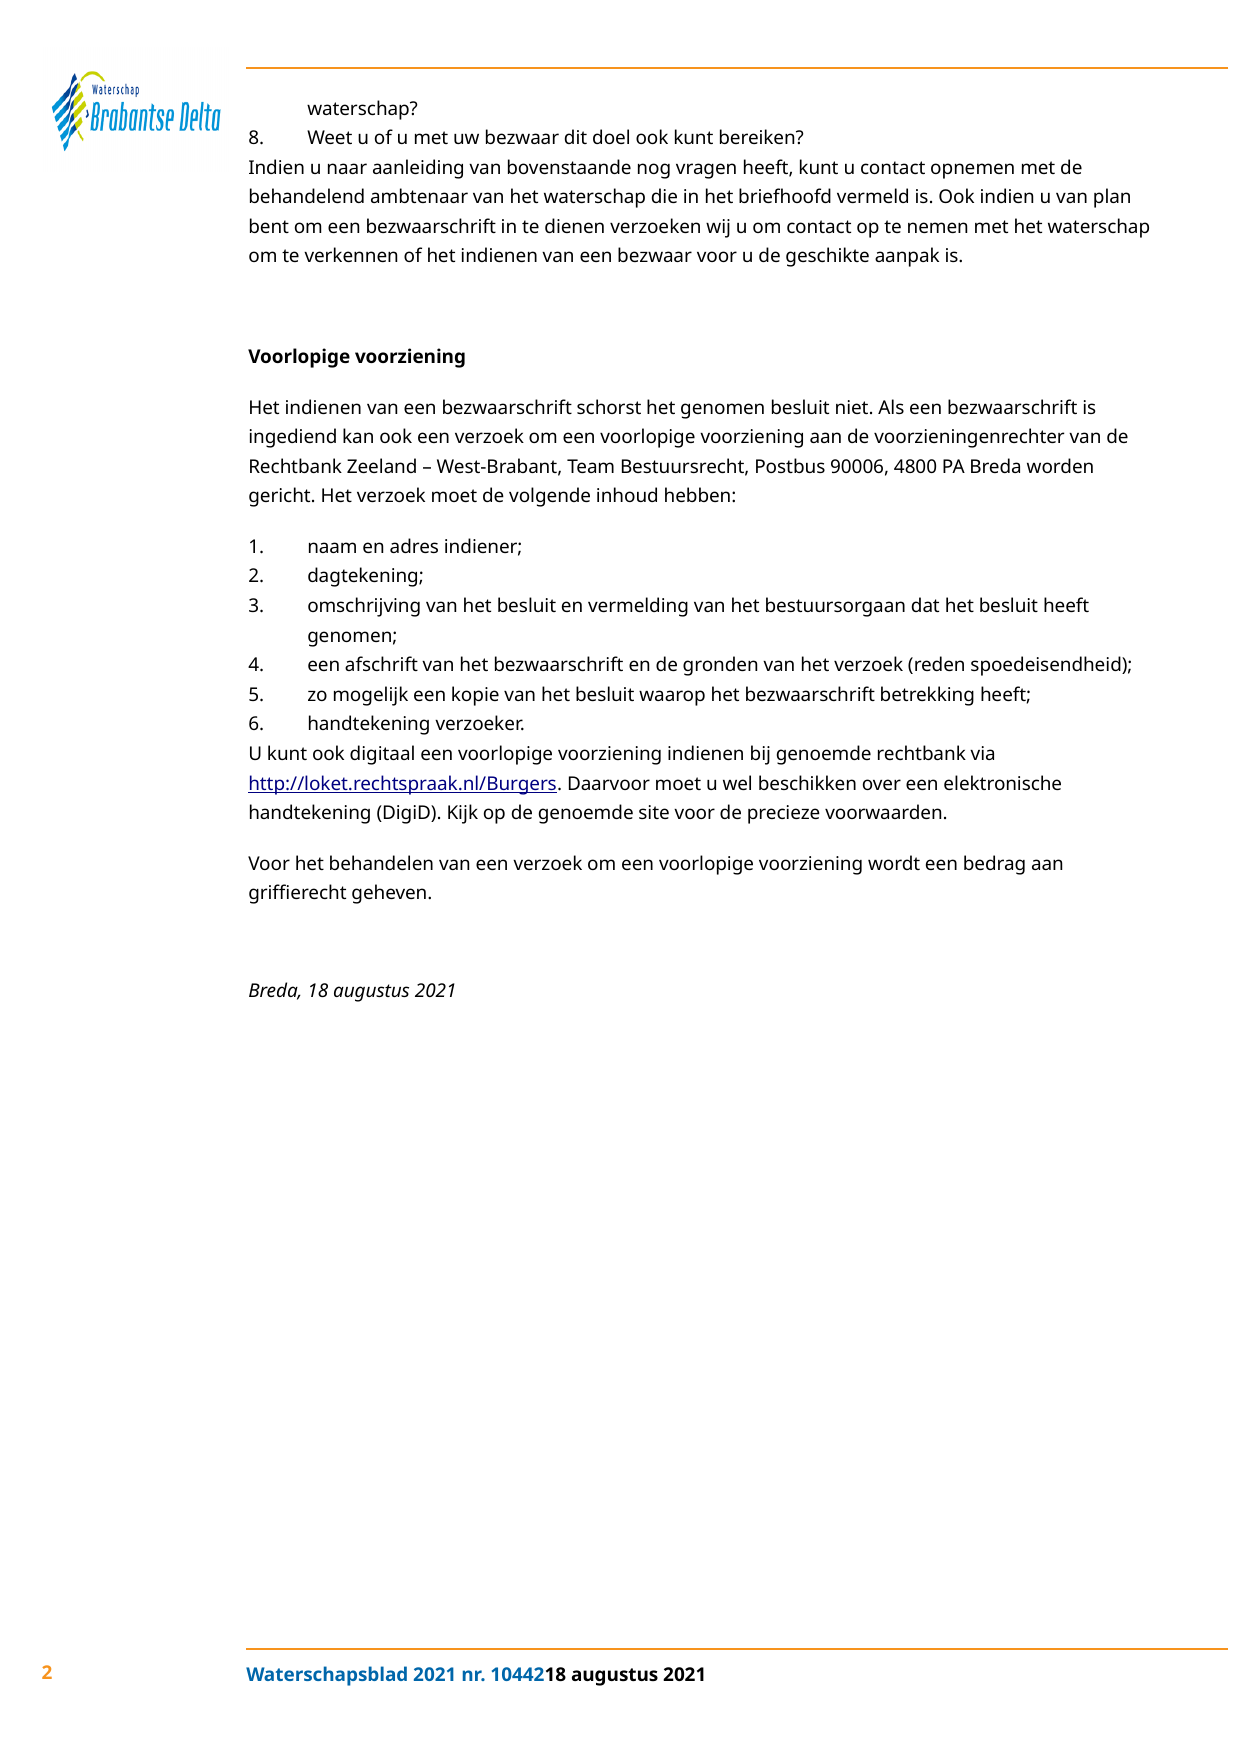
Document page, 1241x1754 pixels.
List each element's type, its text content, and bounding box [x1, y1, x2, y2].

text Breda, 18 augustus 2021 [248, 978, 1152, 1003]
list zo mogelijk een kopie van het besluit waarop het bezwaarschrift betrekking heeft; [248, 681, 1152, 707]
list een afschrift van het bezwaarschrift en de gronden van het verzoek (reden spoedeisendheid); [248, 651, 1152, 677]
text Indien u naar aanleiding van bovenstaande nog vragen heeft, kunt u contact opnemen met de behandelend ambtenaar van het waterschap die in het briefhoofd vermeld is. Ook indien u van plan bent om een bezwaarschrift in te dienen verzoeken wij u om contact op te nemen met het waterschap om te verkennen of het indienen van een bezwaar voor u de geschikte aanpak is. [248, 154, 1152, 268]
list Weet u of u met uw bezwaar dit doel ook kunt bereiken? [248, 124, 1152, 150]
text Voor het behandelen van een verzoek om een voorlopige voorziening wordt een bedrag aan griffierecht geheven. [248, 850, 1152, 905]
list waterschap? [248, 95, 1152, 121]
list handtekening verzoeker. [248, 711, 1152, 736]
text U kunt ook digitaal een voorlopige voorziening indienen bij genoemde rechtbank via http://loket.rechtspraak.nl/Burgers. Daarvoor moet u wel beschikken over een elektronische handtekening (DigiD). Kijk op de genoemde site voor de precieze voorwaarden. [248, 740, 1152, 825]
list naam en adres indiener; [248, 533, 1152, 559]
picture [41, 47, 231, 172]
list omschrijving van het besluit en vermelding van het bestuursorgaan dat het besluit heeft genomen; [248, 592, 1152, 648]
text Voorlopige voorziening [248, 343, 1152, 369]
text Het indienen van een bezwaarschrift schorst het genomen besluit niet. Als een bezwaarschrift is ingediend kan ook een verzoek om een voorlopige voorziening aan de voorzieningenrechter van de Rechtbank Zeeland – West-Brabant, Team Bestuursrecht, Postbus 90006, 4800 PA Breda worden gericht. Het verzoek moet de volgende inhoud hebben: [248, 394, 1152, 508]
list dagtekening; [248, 563, 1152, 588]
